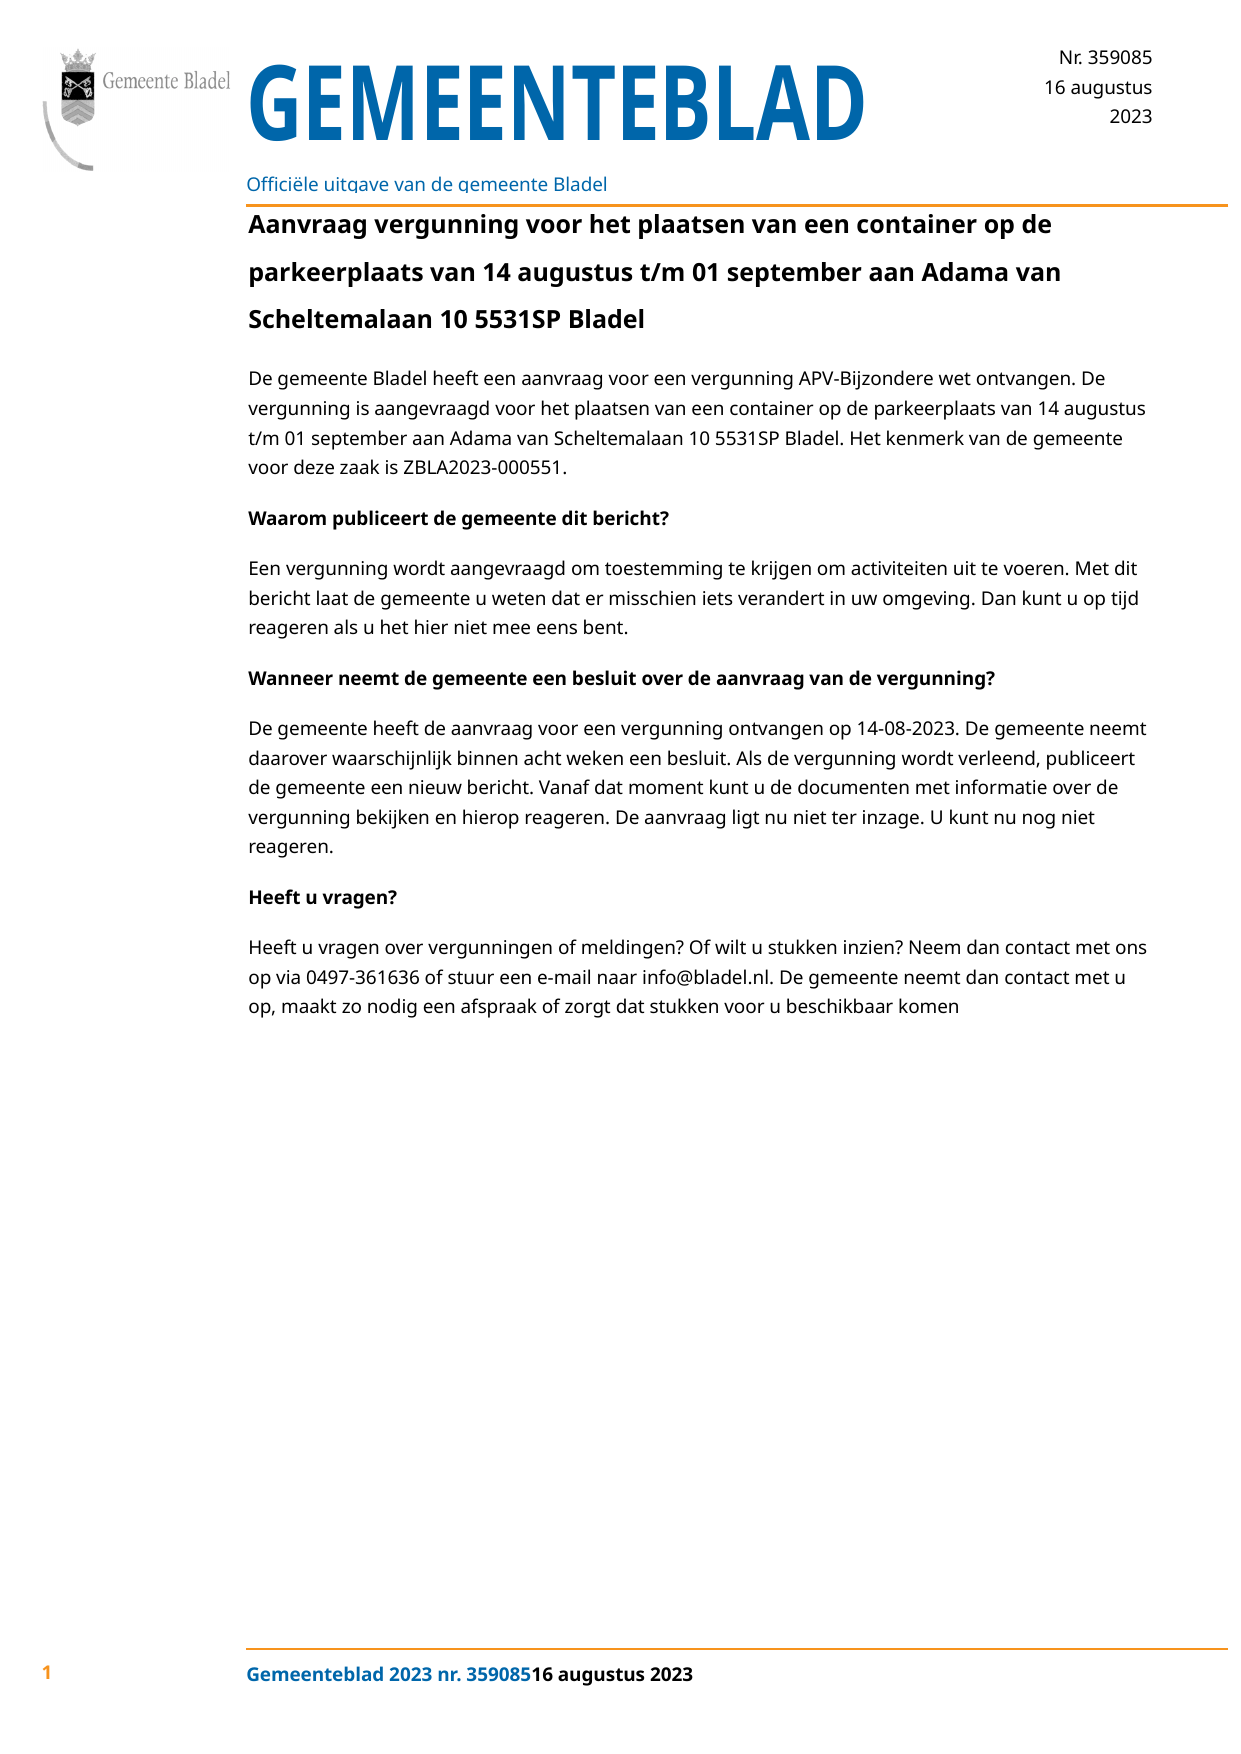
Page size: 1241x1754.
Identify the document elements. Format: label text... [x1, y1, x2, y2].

text Wanneer neemt de gemeente een besluit over de aanvraag van de vergunning? [248, 665, 1152, 690]
picture [41, 47, 231, 172]
text Heeft u vragen? [248, 884, 1152, 909]
text Een vergunning wordt aangevraagd om toestemming te krijgen om activiteiten uit te voeren. Met dit bericht laat de gemeente u weten dat er misschien iets verandert in uw omgeving. Dan kunt u op tijd reageren als u het hier niet mee eens bent. [248, 555, 1152, 640]
text Aanvraag vergunning voor het plaatsen van een container op de parkeerplaats van 14 augustus t/m 01 september aan Adama van Scheltemalaan 10 5531SP Bladel [248, 207, 1152, 336]
text Heeft u vragen over vergunningen of meldingen? Of wilt u stukken inzien? Neem dan contact met ons op via 0497-361636 of stuur een e-mail naar info@bladel.nl. De gemeente neemt dan contact met u op, maakt zo nodig een afspraak of zorgt dat stukken voor u beschikbaar komen [248, 934, 1152, 1019]
text De gemeente heeft de aanvraag voor een vergunning ontvangen op 14-08-2023. De gemeente neemt daarover waarschijnlijk binnen acht weken een besluit. Als de vergunning wordt verleend, publiceert de gemeente een nieuw bericht. Vanaf dat moment kunt u de documenten met informatie over de vergunning bekijken en hierop reageren. De aanvraag ligt nu niet ter inzage. U kunt nu nog niet reageren. [248, 715, 1152, 859]
text Waarom publiceert de gemeente dit bericht? [248, 505, 1152, 530]
text De gemeente Bladel heeft een aanvraag voor een vergunning APV-Bijzondere wet ontvangen. De vergunning is aangevraagd voor het plaatsen van een container op de parkeerplaats van 14 augustus t/m 01 september aan Adama van Scheltemalaan 10 5531SP Bladel. Het kenmerk van de gemeente voor deze zaak is ZBLA2023-000551. [248, 366, 1152, 480]
